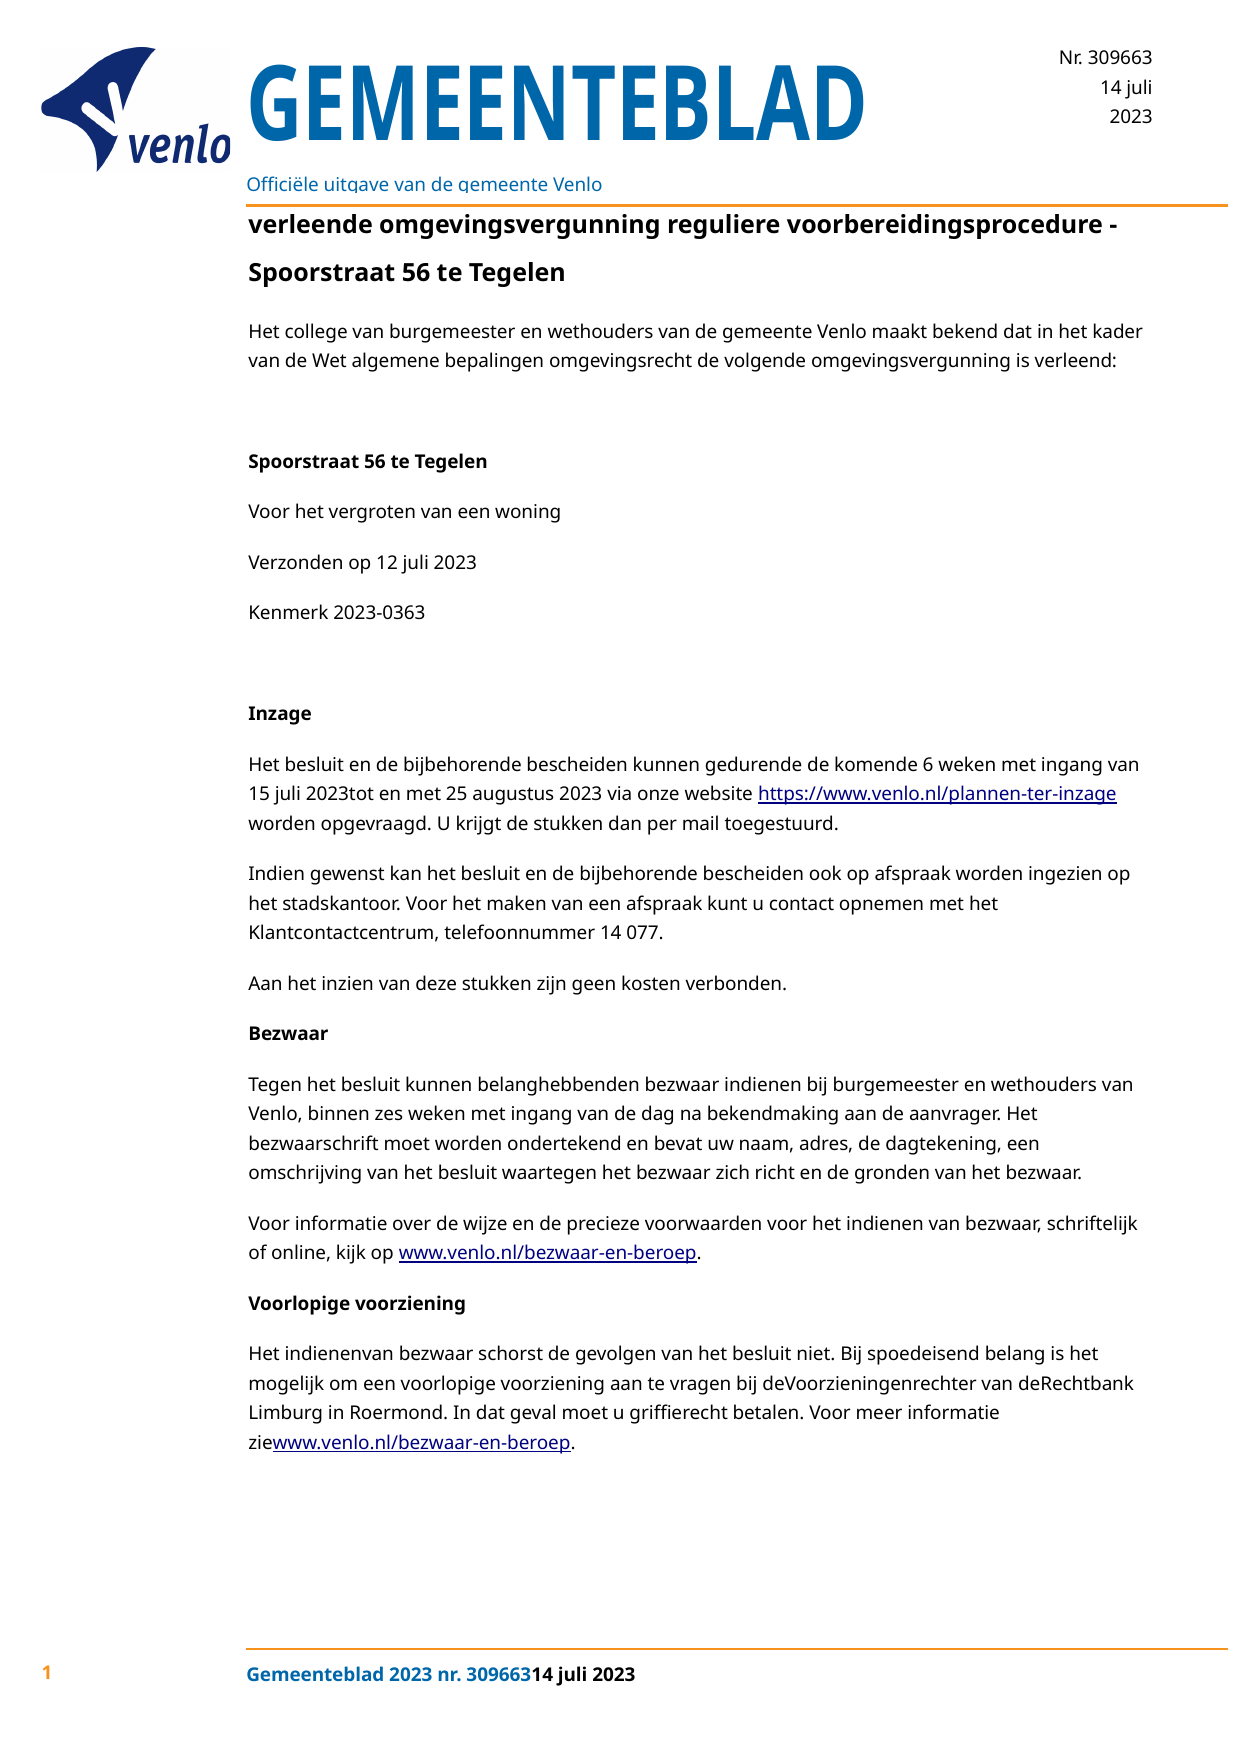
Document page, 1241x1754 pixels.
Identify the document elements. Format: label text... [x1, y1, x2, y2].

text Aan het inzien van deze stukken zijn geen kosten verbonden. [248, 970, 1152, 996]
text Inzage [248, 700, 1152, 726]
text Bezwaar [248, 1020, 1152, 1046]
text Het indienenvan bezwaar schorst de gevolgen van het besluit niet. Bij spoedeisend belang is het mogelijk om een voorlopige voorziening aan te vragen bij deVoorzieningenrechter van deRechtbank Limburg in Roermond. In dat geval moet u griffierecht betalen. Voor meer informatie ziewww.venlo.nl/bezwaar-en-beroep. [248, 1340, 1152, 1455]
text Voor het vergroten van een woning [248, 499, 1152, 524]
text Kenmerk 2023-0363 [248, 599, 1152, 625]
text Spoorstraat 56 te Tegelen [248, 448, 1152, 474]
text Het besluit en de bijbehorende bescheiden kunnen gedurende de komende 6 weken met ingang van 15 juli 2023tot en met 25 augustus 2023 via onze website https://www.venlo.nl/plannen-ter-inzage worden opgevraagd. U krijgt de stukken dan per mail toegestuurd. [248, 751, 1152, 836]
text Het college van burgemeester en wethouders van de gemeente Venlo maakt bekend dat in het kader van de Wet algemene bepalingen omgevingsrecht de volgende omgevingsvergunning is verleend: [248, 318, 1152, 373]
text Verzonden op 12 juli 2023 [248, 549, 1152, 575]
picture [41, 47, 231, 172]
text verleende omgevingsvergunning reguliere voorbereidingsprocedure - Spoorstraat 56 te Tegelen [248, 207, 1152, 288]
text Indien gewenst kan het besluit en de bijbehorende bescheiden ook op afspraak worden ingezien op het stadskantoor. Voor het maken van een afspraak kunt u contact opnemen met het Klantcontactcentrum, telefoonnummer 14 077. [248, 860, 1152, 945]
text Tegen het besluit kunnen belanghebbenden bezwaar indienen bij burgemeester en wethouders van Venlo, binnen zes weken met ingang van de dag na bekendmaking aan de aanvrager. Het bezwaarschrift moet worden ondertekend en bevat uw naam, adres, de dagtekening, een omschrijving van het besluit waartegen het bezwaar zich richt en de gronden van het bezwaar. [248, 1071, 1152, 1185]
text Voor informatie over de wijze en de precieze voorwaarden voor het indienen van bezwaar, schriftelijk of online, kijk op www.venlo.nl/bezwaar-en-beroep. [248, 1210, 1152, 1265]
text Voorlopige voorziening [248, 1290, 1152, 1316]
